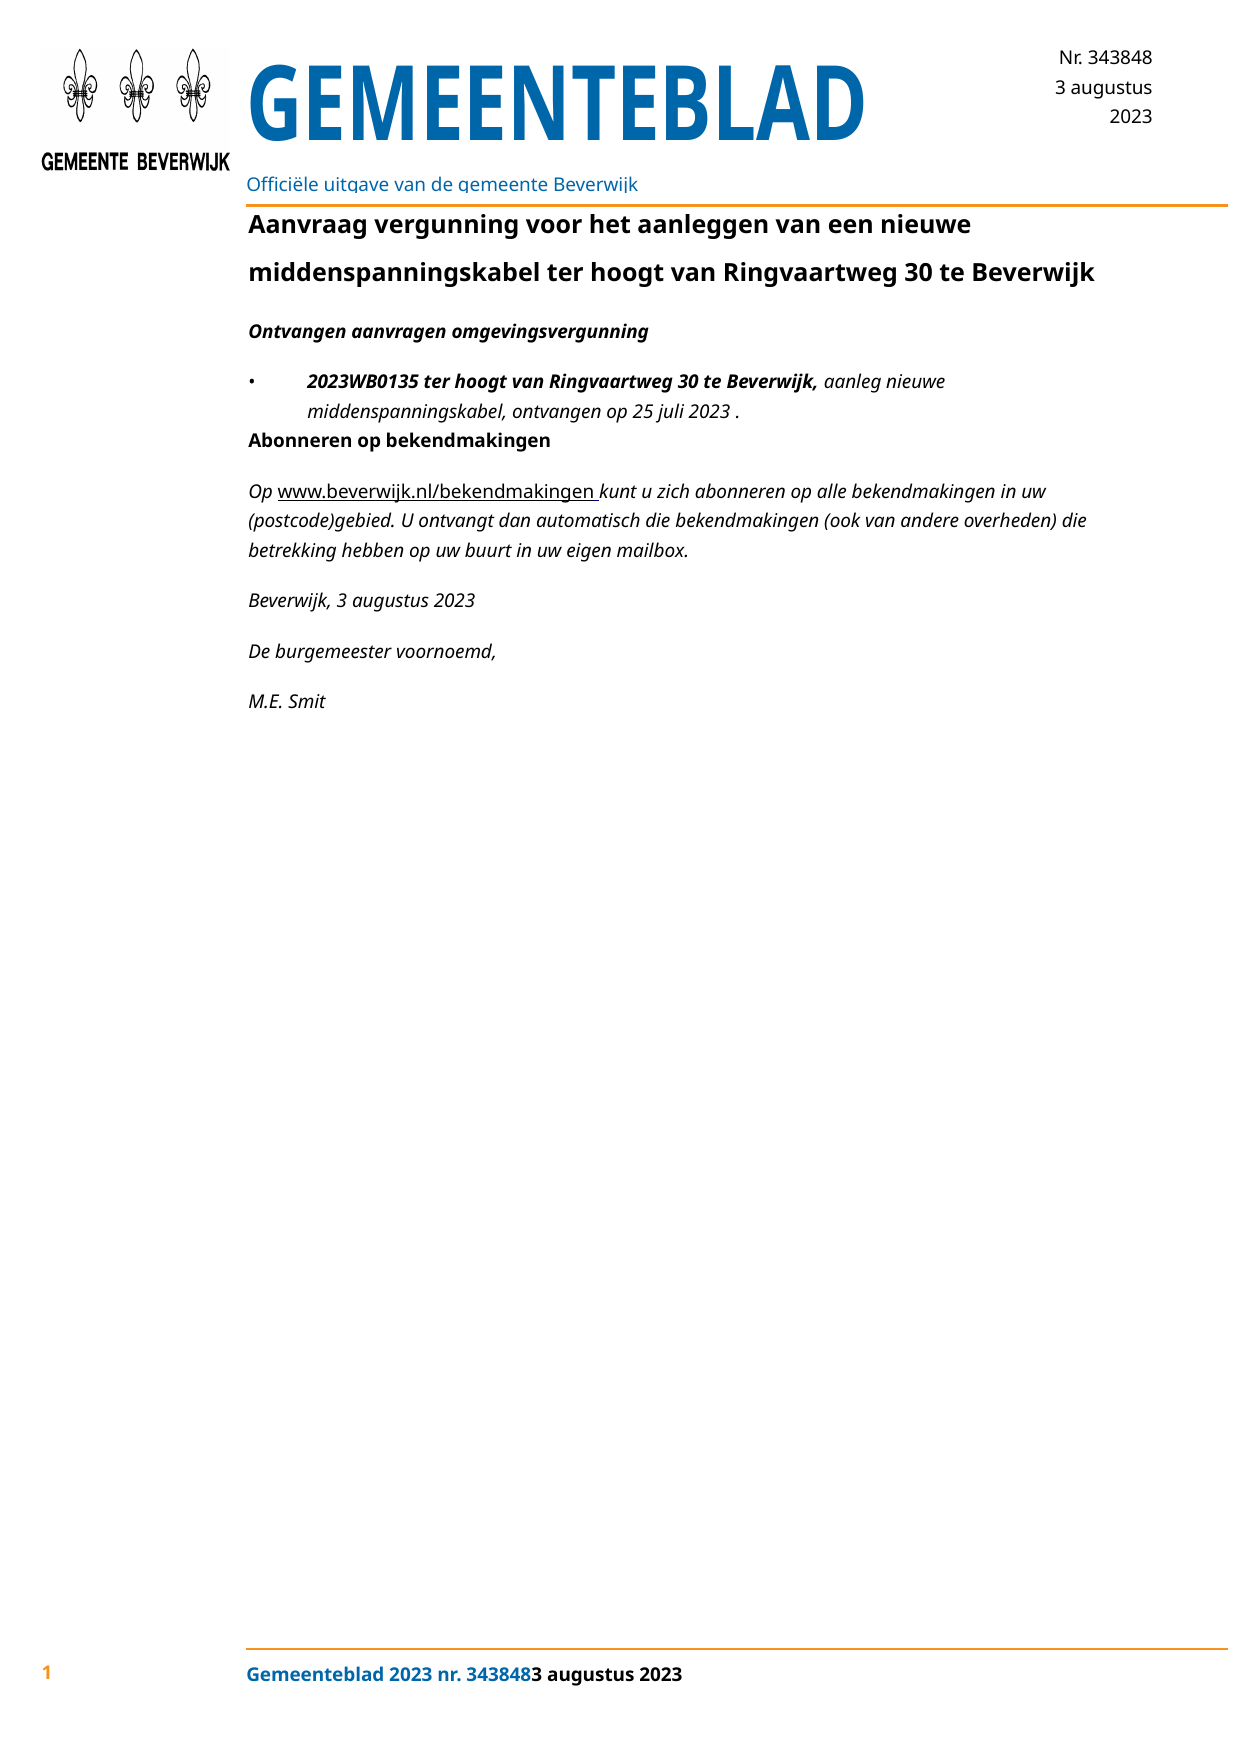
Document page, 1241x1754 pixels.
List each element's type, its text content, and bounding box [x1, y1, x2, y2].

text M.E. Smit [248, 688, 1152, 714]
text De burgemeester voornoemd, [248, 638, 1152, 664]
text Beverwijk, 3 augustus 2023 [248, 587, 1152, 613]
text Op www.beverwijk.nl/bekendmakingen kunt u zich abonneren op alle bekendmakingen in uw (postcode)gebied. U ontvangt dan automatisch die bekendmakingen (ook van andere overheden) die betrekking hebben op uw buurt in uw eigen mailbox. [248, 478, 1152, 563]
text Aanvraag vergunning voor het aanleggen van een nieuwe middenspanningskabel ter hoogt van Ringvaartweg 30 te Beverwijk [248, 207, 1152, 288]
picture [41, 47, 231, 172]
text Abonneren op bekendmakingen [248, 427, 1152, 453]
text Ontvangen aanvragen omgevingsvergunning [248, 318, 1152, 344]
list 2023WB0135 ter hoogt van Ringvaartweg 30 te Beverwijk, aanleg nieuwe middenspanningskabel, ontvangen op 25 juli 2023 . [248, 368, 1152, 424]
